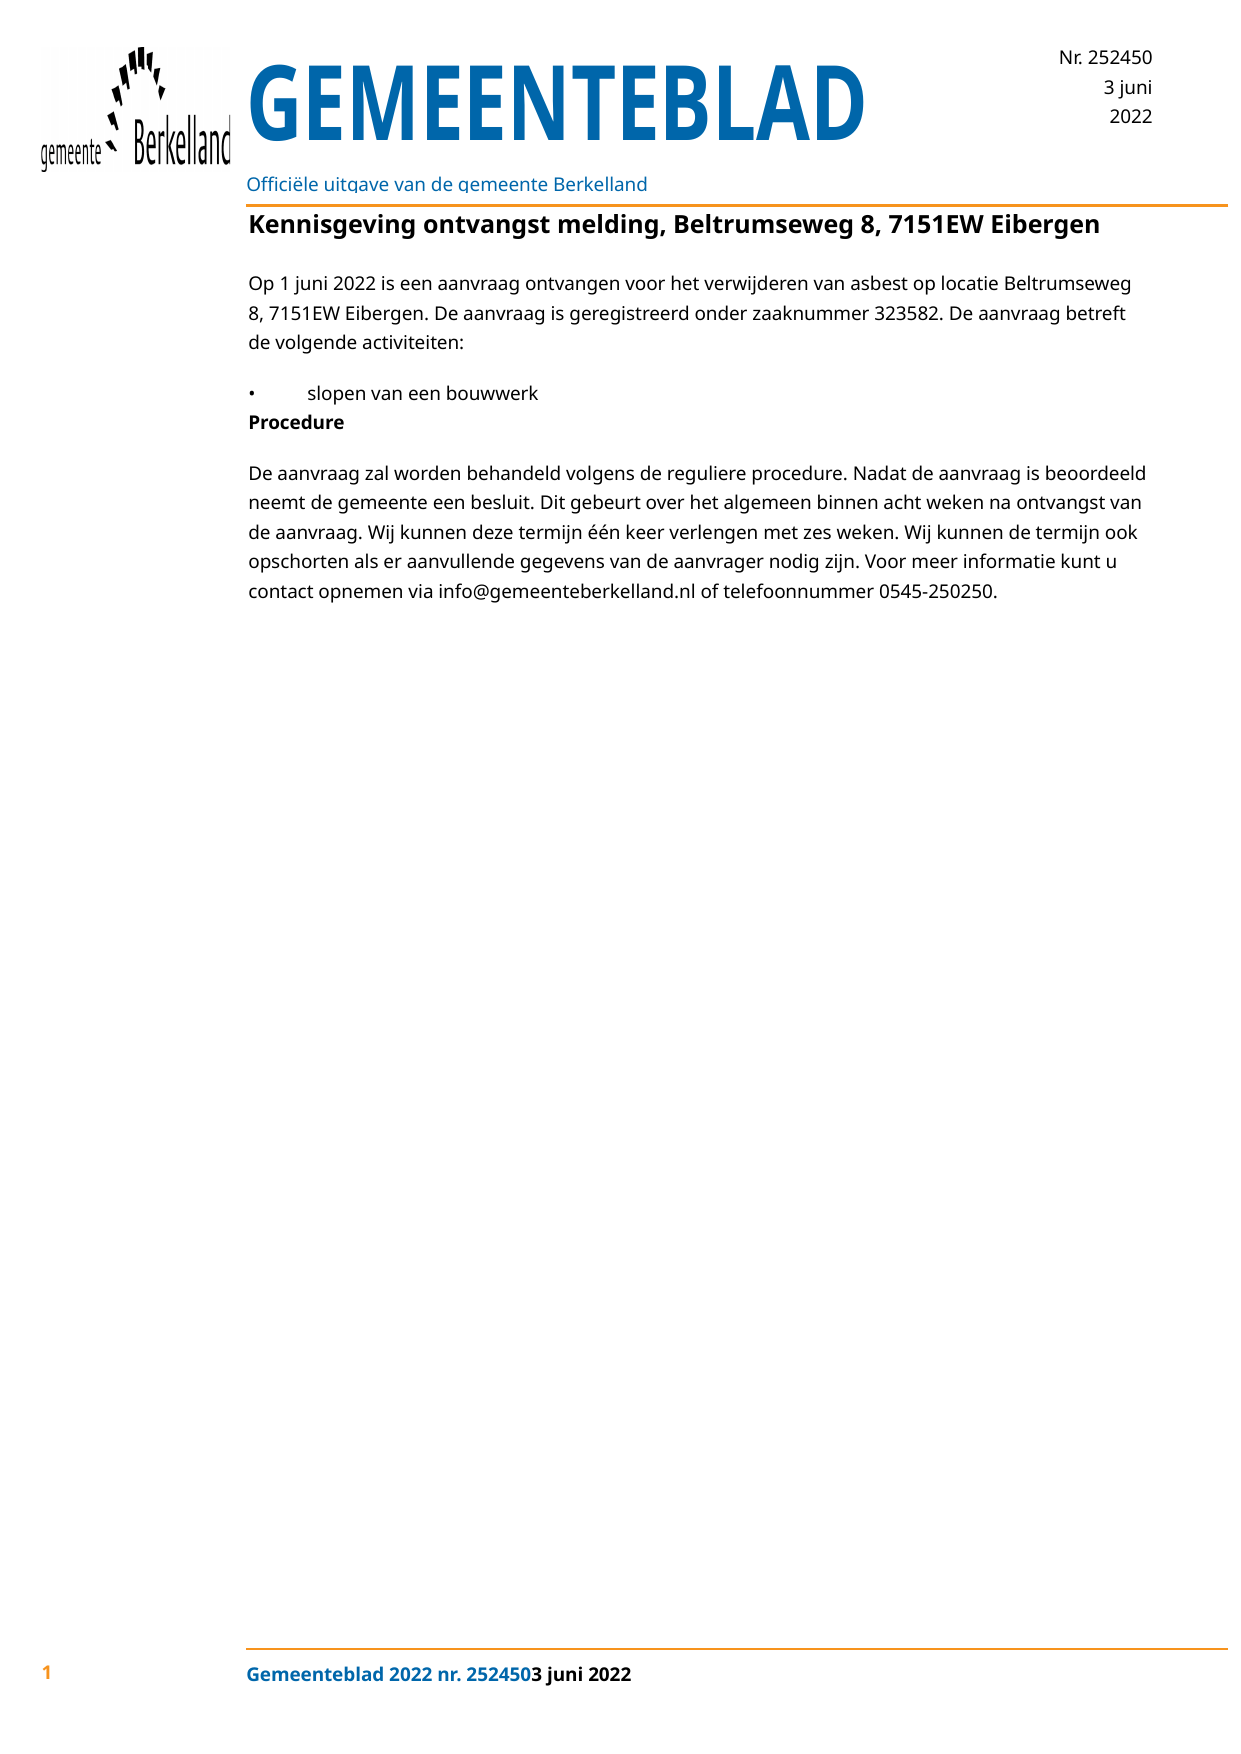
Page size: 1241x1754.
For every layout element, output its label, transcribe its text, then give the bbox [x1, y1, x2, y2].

text Op 1 juni 2022 is een aanvraag ontvangen voor het verwijderen van asbest op locatie Beltrumseweg 8, 7151EW Eibergen. De aanvraag is geregistreerd onder zaaknummer 323582. De aanvraag betreft de volgende activiteiten: [248, 270, 1152, 355]
text De aanvraag zal worden behandeld volgens de reguliere procedure. Nadat de aanvraag is beoordeeld neemt de gemeente een besluit. Dit gebeurt over het algemeen binnen acht weken na ontvangst van de aanvraag. Wij kunnen deze termijn één keer verlengen met zes weken. Wij kunnen de termijn ook opschorten als er aanvullende gegevens van de aanvrager nodig zijn. Voor meer informatie kunt u contact opnemen via info@gemeenteberkelland.nl of telefoonnummer 0545-250250. [248, 460, 1152, 604]
picture [41, 47, 231, 172]
text Procedure [248, 409, 1152, 435]
text Kennisgeving ontvangst melding, Beltrumseweg 8, 7151EW Eibergen [248, 207, 1152, 241]
list slopen van een bouwwerk [248, 380, 1152, 406]
